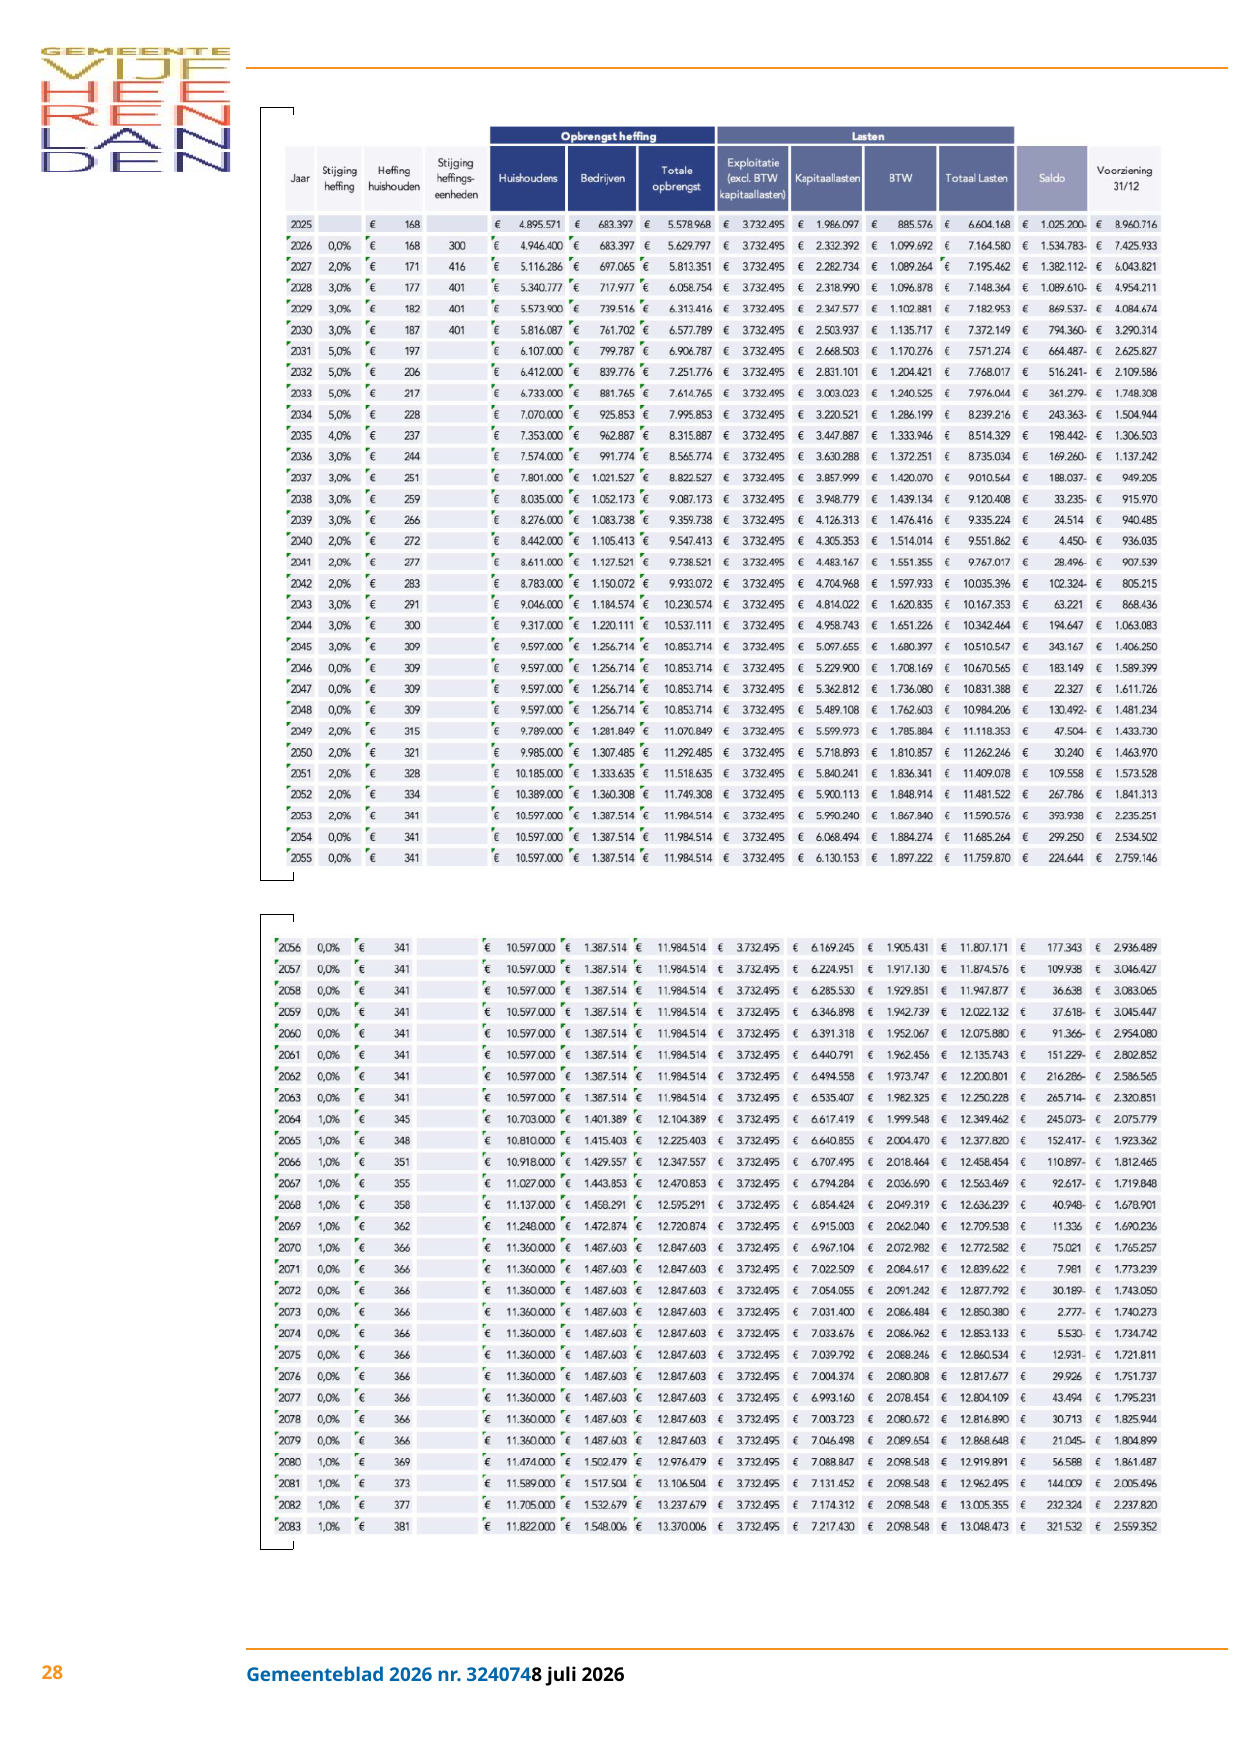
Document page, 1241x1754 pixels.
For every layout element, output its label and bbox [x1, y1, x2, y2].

picture [268, 922, 1173, 1541]
picture [41, 47, 231, 172]
picture [268, 115, 1173, 872]
